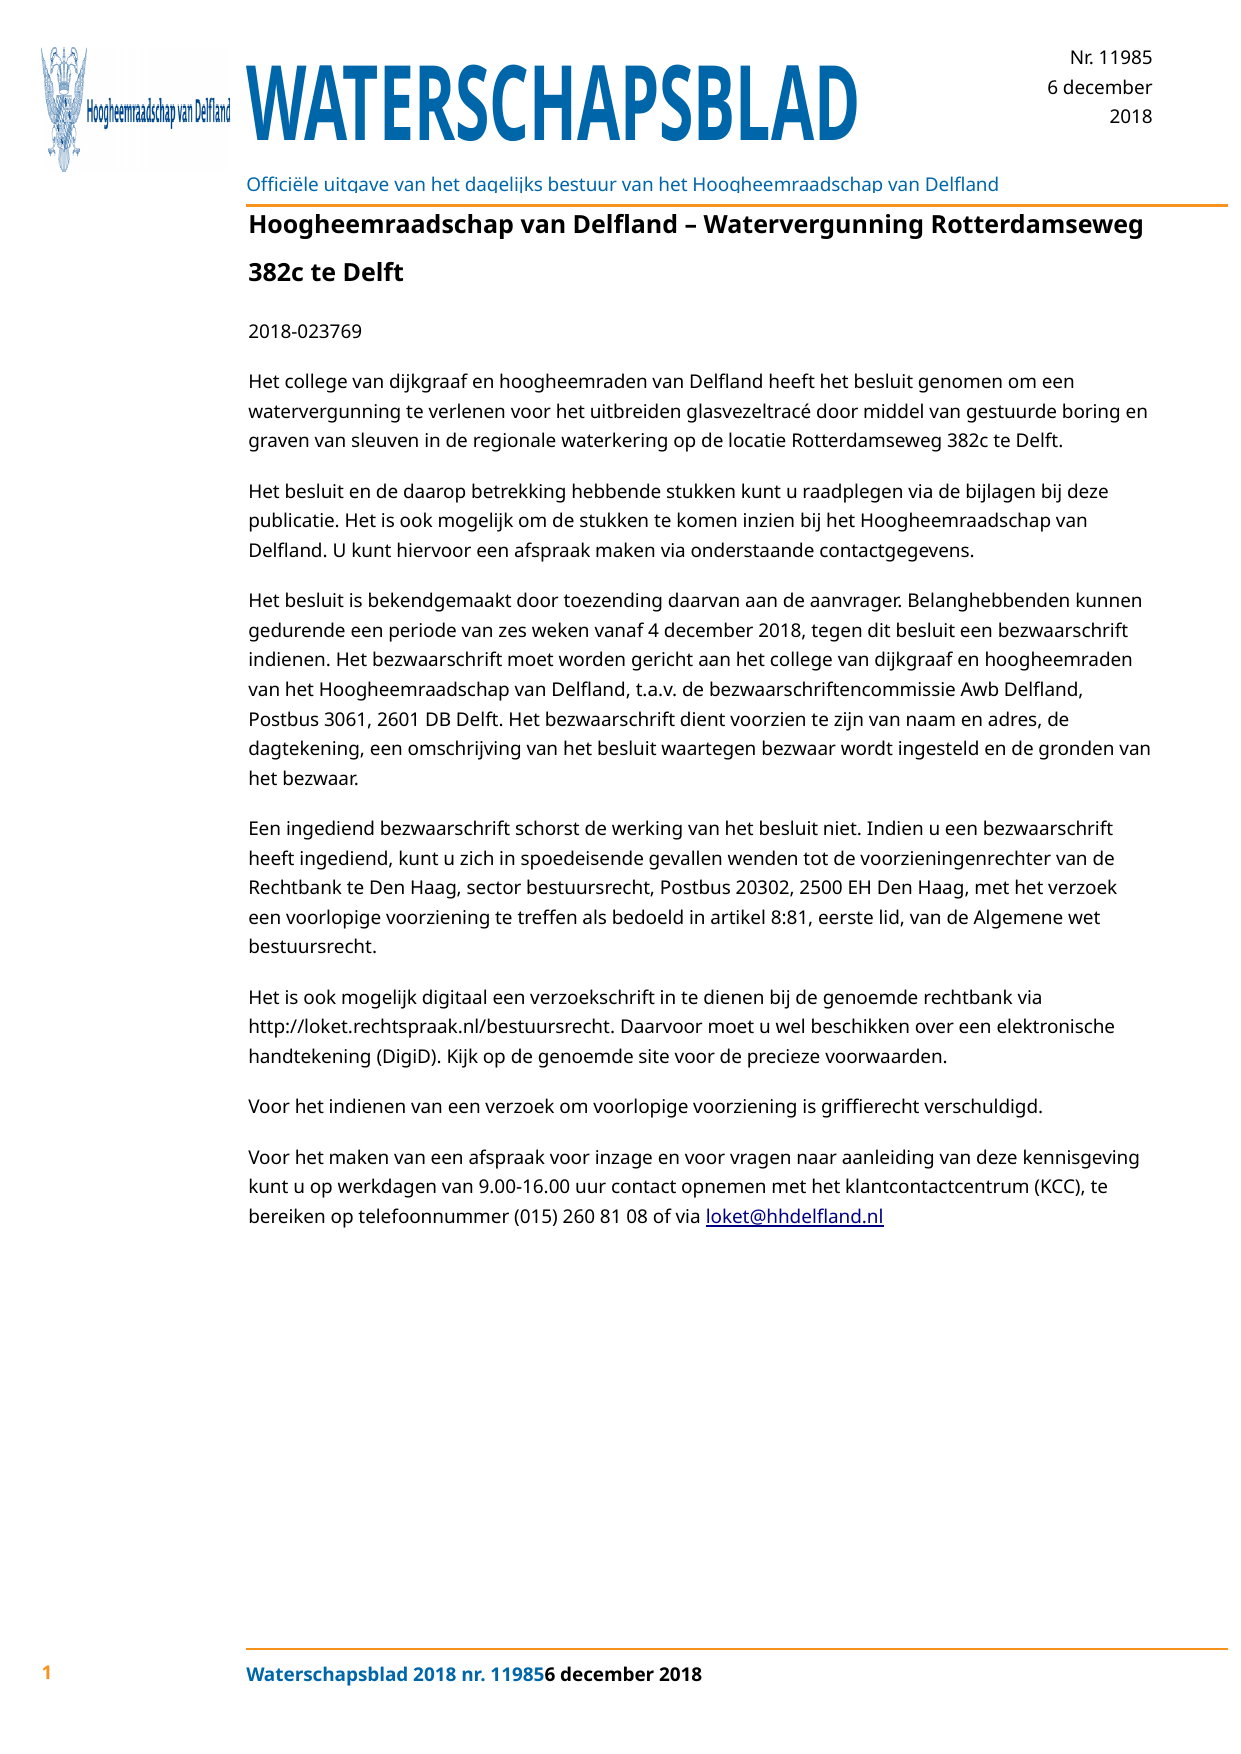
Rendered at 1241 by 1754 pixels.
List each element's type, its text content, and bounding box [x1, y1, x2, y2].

text Voor het maken van een afspraak voor inzage en voor vragen naar aanleiding van deze kennisgeving kunt u op werkdagen van 9.00-16.00 uur contact opnemen met het klantcontactcentrum (KCC), te bereiken op telefoonnummer (015) 260 81 08 of via loket@hhdelfland.nl [248, 1144, 1152, 1229]
text Voor het indienen van een verzoek om voorlopige voorziening is griffierecht verschuldigd. [248, 1094, 1152, 1119]
text Het college van dijkgraaf en hoogheemraden van Delfland heeft het besluit genomen om een watervergunning te verlenen voor het uitbreiden glasvezeltracé door middel van gestuurde boring en graven van sleuven in de regionale waterkering op de locatie Rotterdamseweg 382c te Delft. [248, 368, 1152, 453]
text Een ingediend bezwaarschrift schorst de werking van het besluit niet. Indien u een bezwaarschrift heeft ingediend, kunt u zich in spoedeisende gevallen wenden tot de voorzieningenrechter van de Rechtbank te Den Haag, sector bestuursrecht, Postbus 20302, 2500 EH Den Haag, met het verzoek een voorlopige voorziening te treffen als bedoeld in artikel 8:81, eerste lid, van de Algemene wet bestuursrecht. [248, 815, 1152, 959]
text Het besluit is bekendgemaakt door toezending daarvan aan de aanvrager. Belanghebbenden kunnen gedurende een periode van zes weken vanaf 4 december 2018, tegen dit besluit een bezwaarschrift indienen. Het bezwaarschrift moet worden gericht aan het college van dijkgraaf en hoogheemraden van het Hoogheemraadschap van Delfland, t.a.v. de bezwaarschriftencommissie Awb Delfland, Postbus 3061, 2601 DB Delft. Het bezwaarschrift dient voorzien te zijn van naam en adres, de dagtekening, een omschrijving van het besluit waartegen bezwaar wordt ingesteld en de gronden van het bezwaar. [248, 587, 1152, 791]
text 2018-023769 [248, 318, 1152, 344]
text Het is ook mogelijk digitaal een verzoekschrift in te dienen bij de genoemde rechtbank via http://loket.rechtspraak.nl/bestuursrecht. Daarvoor moet u wel beschikken over een elektronische handtekening (DigiD). Kijk op de genoemde site voor de precieze voorwaarden. [248, 984, 1152, 1069]
picture [41, 47, 231, 172]
text Het besluit en de daarop betrekking hebbende stukken kunt u raadplegen via de bijlagen bij deze publicatie. Het is ook mogelijk om de stukken te komen inzien bij het Hoogheemraadschap van Delfland. U kunt hiervoor een afspraak maken via onderstaande contactgegevens. [248, 478, 1152, 563]
text Hoogheemraadschap van Delfland – Watervergunning Rotterdamseweg 382c te Delft [248, 207, 1152, 288]
